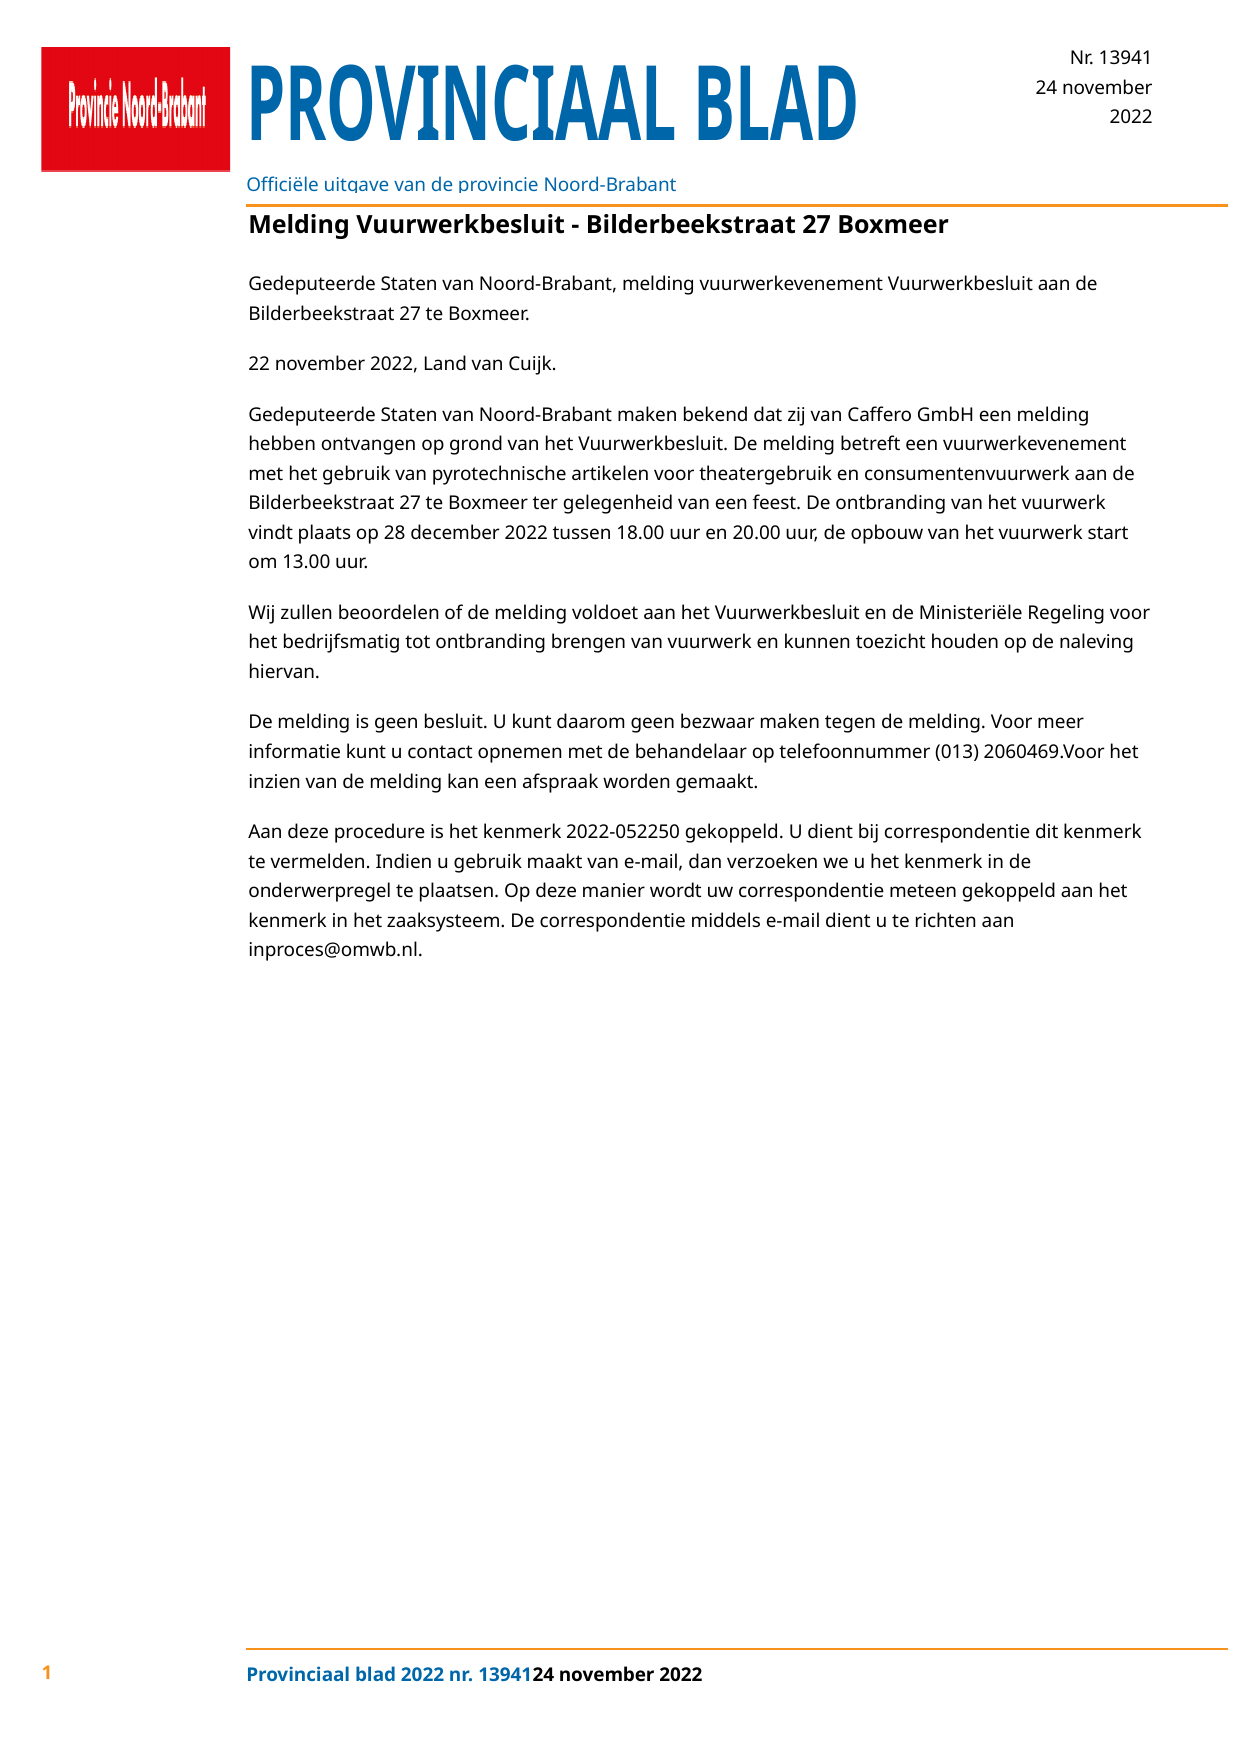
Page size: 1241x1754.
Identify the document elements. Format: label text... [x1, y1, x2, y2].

picture [41, 47, 231, 172]
text 22 november 2022, Land van Cuijk. [248, 350, 1152, 376]
text Wij zullen beoordelen of de melding voldoet aan het Vuurwerkbesluit en de Ministeriële Regeling voor het bedrijfsmatig tot ontbranding brengen van vuurwerk en kunnen toezicht houden op de naleving hiervan. [248, 599, 1152, 684]
text Gedeputeerde Staten van Noord-Brabant, melding vuurwerkevenement Vuurwerkbesluit aan de Bilderbeekstraat 27 te Boxmeer. [248, 270, 1152, 326]
text Melding Vuurwerkbesluit - Bilderbeekstraat 27 Boxmeer [248, 207, 1152, 241]
text De melding is geen besluit. U kunt daarom geen bezwaar maken tegen de melding. Voor meer informatie kunt u contact opnemen met de behandelaar op telefoonnummer (013) 2060469.Voor het inzien van de melding kan een afspraak worden gemaakt. [248, 709, 1152, 793]
text Aan deze procedure is het kenmerk 2022-052250 gekoppeld. U dient bij correspondentie dit kenmerk te vermelden. Indien u gebruik maakt van e-mail, dan verzoeken we u het kenmerk in de onderwerpregel te plaatsen. Op deze manier wordt uw correspondentie meteen gekoppeld aan het kenmerk in het zaaksysteem. De correspondentie middels e-mail dient u te richten aan inproces@omwb.nl. [248, 818, 1152, 962]
text Gedeputeerde Staten van Noord-Brabant maken bekend dat zij van Caffero GmbH een melding hebben ontvangen op grond van het Vuurwerkbesluit. De melding betreft een vuurwerkevenement met het gebruik van pyrotechnische artikelen voor theatergebruik en consumentenvuurwerk aan de Bilderbeekstraat 27 te Boxmeer ter gelegenheid van een feest. De ontbranding van het vuurwerk vindt plaats op 28 december 2022 tussen 18.00 uur en 20.00 uur, de opbouw van het vuurwerk start om 13.00 uur. [248, 401, 1152, 574]
